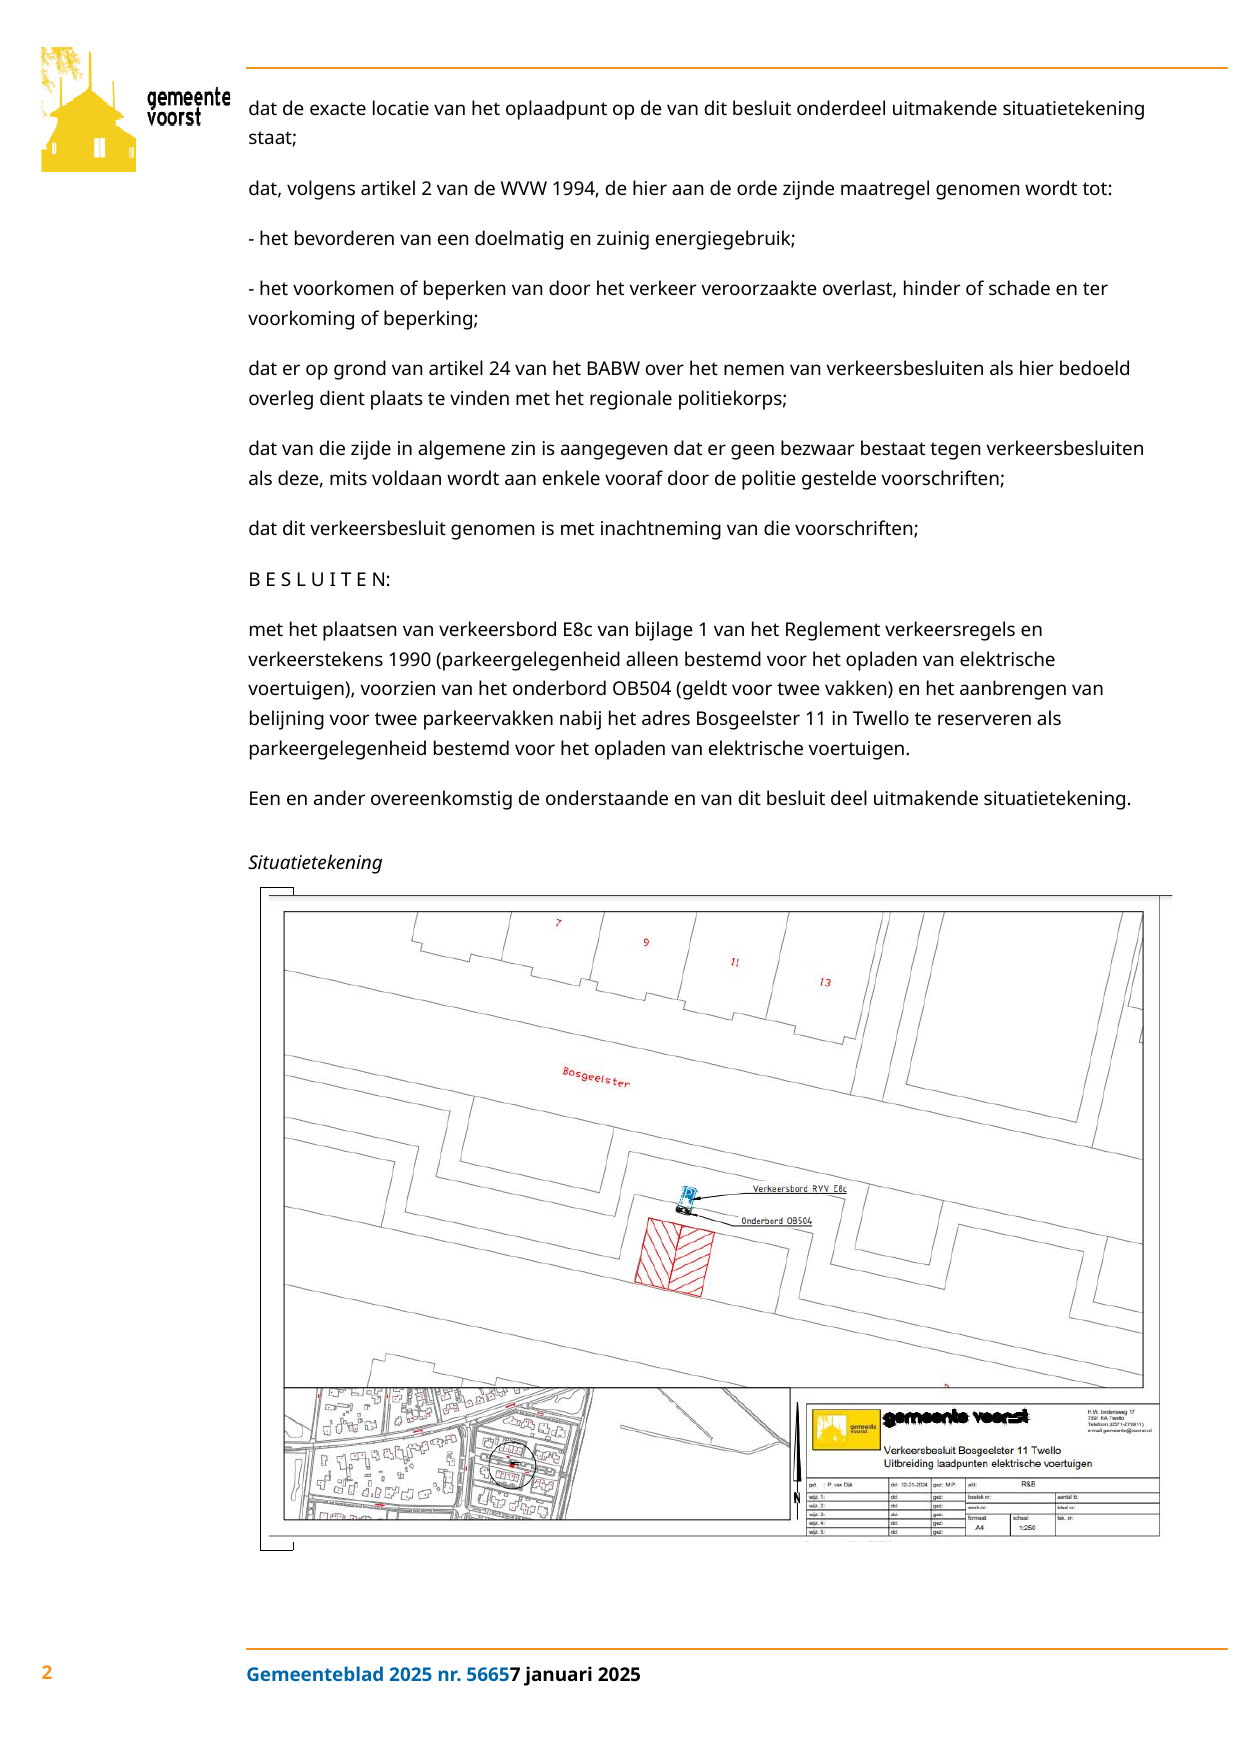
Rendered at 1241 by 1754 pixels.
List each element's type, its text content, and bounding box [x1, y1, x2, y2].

text dat er op grond van artikel 24 van het BABW over het nemen van verkeersbesluiten als hier bedoeld overleg dient plaats te vinden met het regionale politiekorps; [248, 356, 1152, 411]
text - het voorkomen of beperken van door het verkeer veroorzaakte overlast, hinder of schade en ter voorkoming of beperking; [248, 276, 1152, 331]
text dat dit verkeersbesluit genomen is met inachtneming van die voorschriften; [248, 516, 1152, 541]
text Situatietekening [248, 849, 1152, 875]
text Een en ander overeenkomstig de onderstaande en van dit besluit deel uitmakende situatietekening. [248, 785, 1152, 811]
text dat van die zijde in algemene zin is aangegeven dat er geen bezwaar bestaat tegen verkeersbesluiten als deze, mits voldaan wordt aan enkele vooraf door de politie gestelde voorschriften; [248, 436, 1152, 491]
text B E S L U I T E N: [248, 566, 1152, 592]
text - het bevorderen van een doelmatig en zuinig energiegebruik; [248, 225, 1152, 251]
text dat, volgens artikel 2 van de WVW 1994, de hier aan de orde zijnde maatregel genomen wordt tot: [248, 175, 1152, 201]
text met het plaatsen van verkeersbord E8c van bijlage 1 van het Reglement verkeersregels en verkeerstekens 1990 (parkeergelegenheid alleen bestemd voor het opladen van elektrische voertuigen), voorzien van het onderbord OB504 (geldt voor twee vakken) en het aanbrengen van belijning voor twee parkeervakken nabij het adres Bosgeelster 11 in Twello te reserveren als parkeergelegenheid bestemd voor het opladen van elektrische voertuigen. [248, 616, 1152, 761]
text dat de exacte locatie van het oplaadpunt op de van dit besluit onderdeel uitmakende situatietekening staat; [248, 95, 1152, 150]
picture [41, 47, 231, 172]
picture [268, 895, 1173, 1542]
